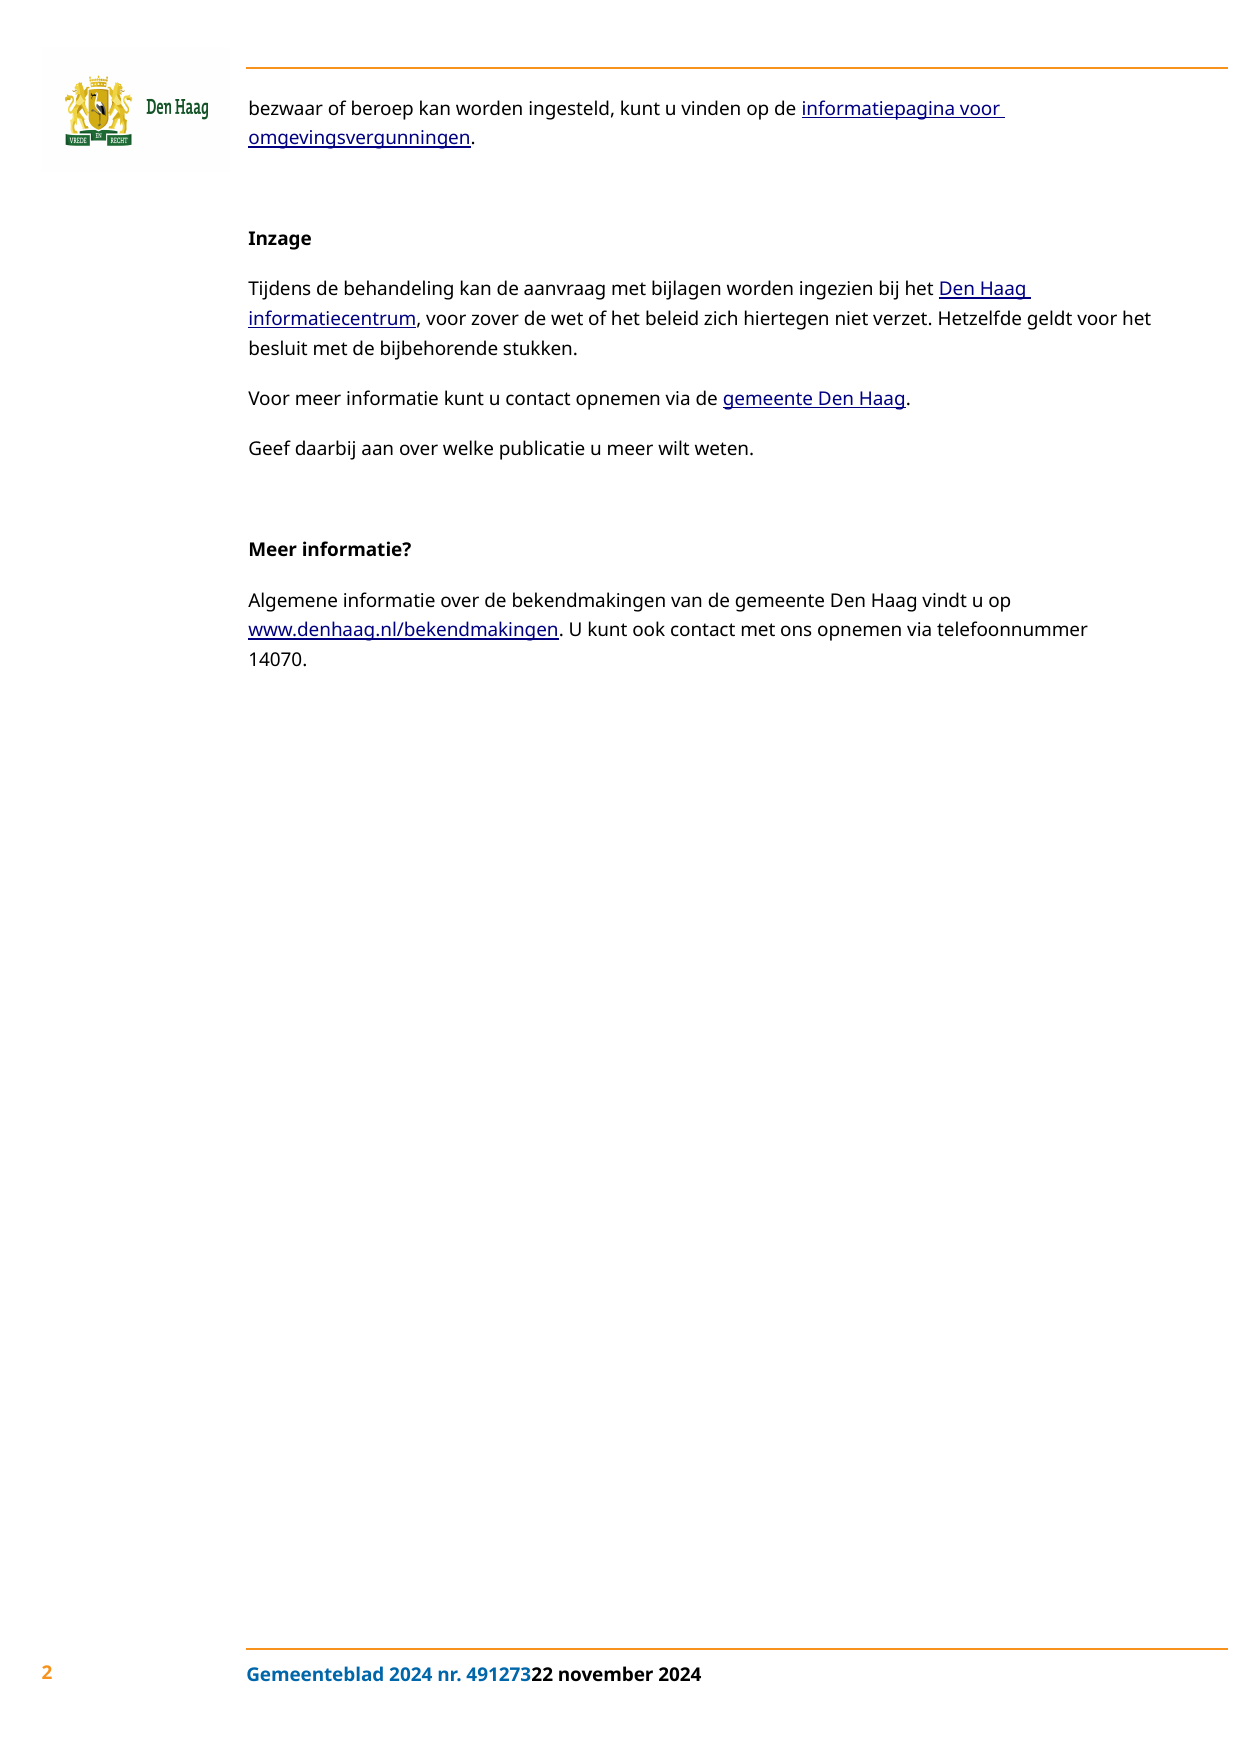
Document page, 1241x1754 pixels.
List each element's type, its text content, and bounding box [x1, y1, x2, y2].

picture [41, 47, 231, 172]
text Voor meer informatie kunt u contact opnemen via de gemeente Den Haag. [248, 385, 1152, 411]
text Geef daarbij aan over welke publicatie u meer wilt weten. [248, 436, 1152, 461]
text Tijdens de behandeling kan de aanvraag met bijlagen worden ingezien bij het Den Haag informatiecentrum, voor zover de wet of het beleid zich hiertegen niet verzet. Hetzelfde geldt voor het besluit met de bijbehorende stukken. [248, 276, 1152, 361]
text Algemene informatie over de bekendmakingen van de gemeente Den Haag vindt u op www.denhaag.nl/bekendmakingen. U kunt ook contact met ons opnemen via telefoonnummer 14070. [248, 587, 1152, 672]
text bezwaar of beroep kan worden ingesteld, kunt u vinden op de informatiepagina voor omgevingsvergunningen. [248, 95, 1152, 150]
text Inzage [248, 225, 1152, 251]
text Meer informatie? [248, 536, 1152, 562]
